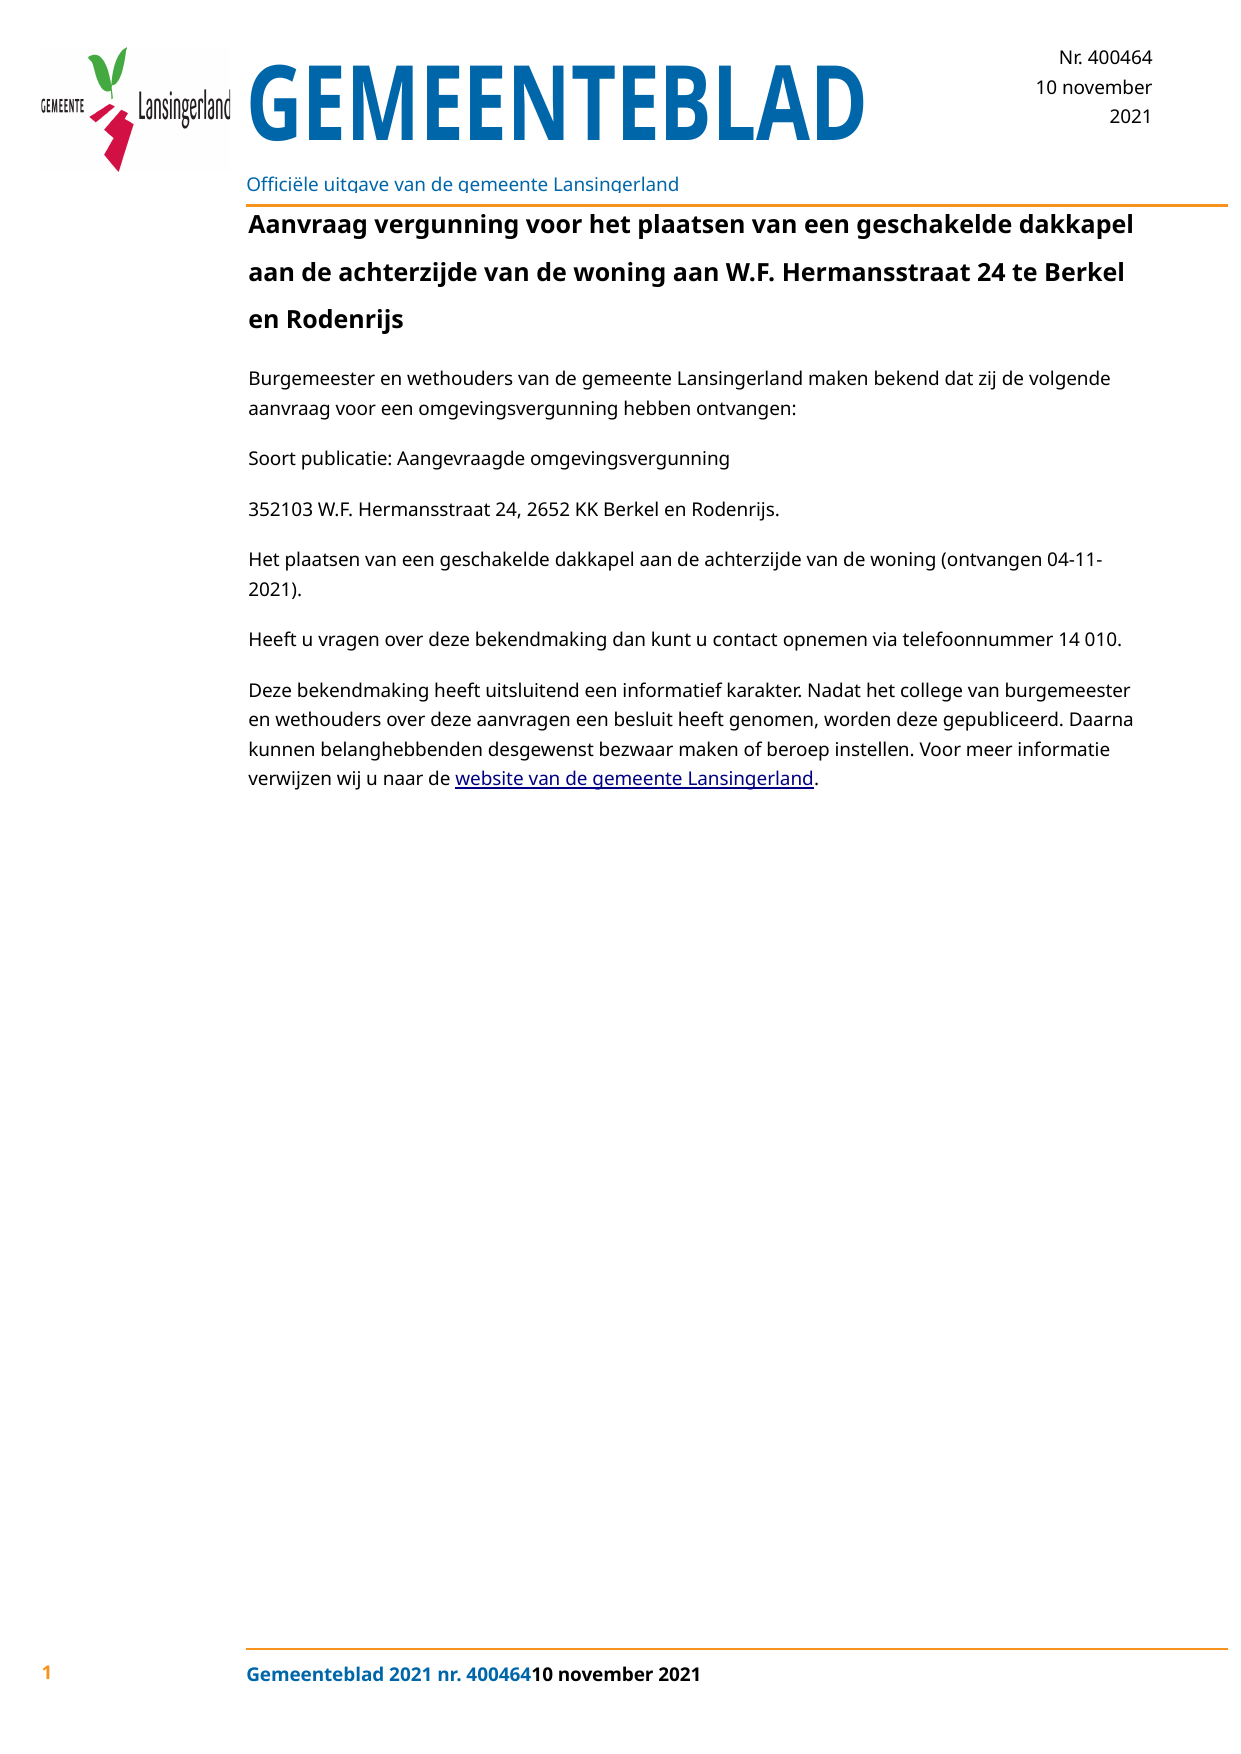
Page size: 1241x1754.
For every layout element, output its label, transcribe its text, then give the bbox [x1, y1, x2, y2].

text 352103 W.F. Hermansstraat 24, 2652 KK Berkel en Rodenrijs. [248, 496, 1152, 522]
text Het plaatsen van een geschakelde dakkapel aan de achterzijde van de woning (ontvangen 04-11-2021). [248, 546, 1152, 602]
picture [41, 47, 231, 172]
text Heeft u vragen over deze bekendmaking dan kunt u contact opnemen via telefoonnummer 14 010. [248, 626, 1152, 652]
text Soort publicatie: Aangevraagde omgevingsvergunning [248, 446, 1152, 471]
text Deze bekendmaking heeft uitsluitend een informatief karakter. Nadat het college van burgemeester en wethouders over deze aanvragen een besluit heeft genomen, worden deze gepubliceerd. Daarna kunnen belanghebbenden desgewenst bezwaar maken of beroep instellen. Voor meer informatie verwijzen wij u naar de website van de gemeente Lansingerland. [248, 677, 1152, 791]
text Burgemeester en wethouders van de gemeente Lansingerland maken bekend dat zij de volgende aanvraag voor een omgevingsvergunning hebben ontvangen: [248, 366, 1152, 421]
text Aanvraag vergunning voor het plaatsen van een geschakelde dakkapel aan de achterzijde van de woning aan W.F. Hermansstraat 24 te Berkel en Rodenrijs [248, 207, 1152, 336]
